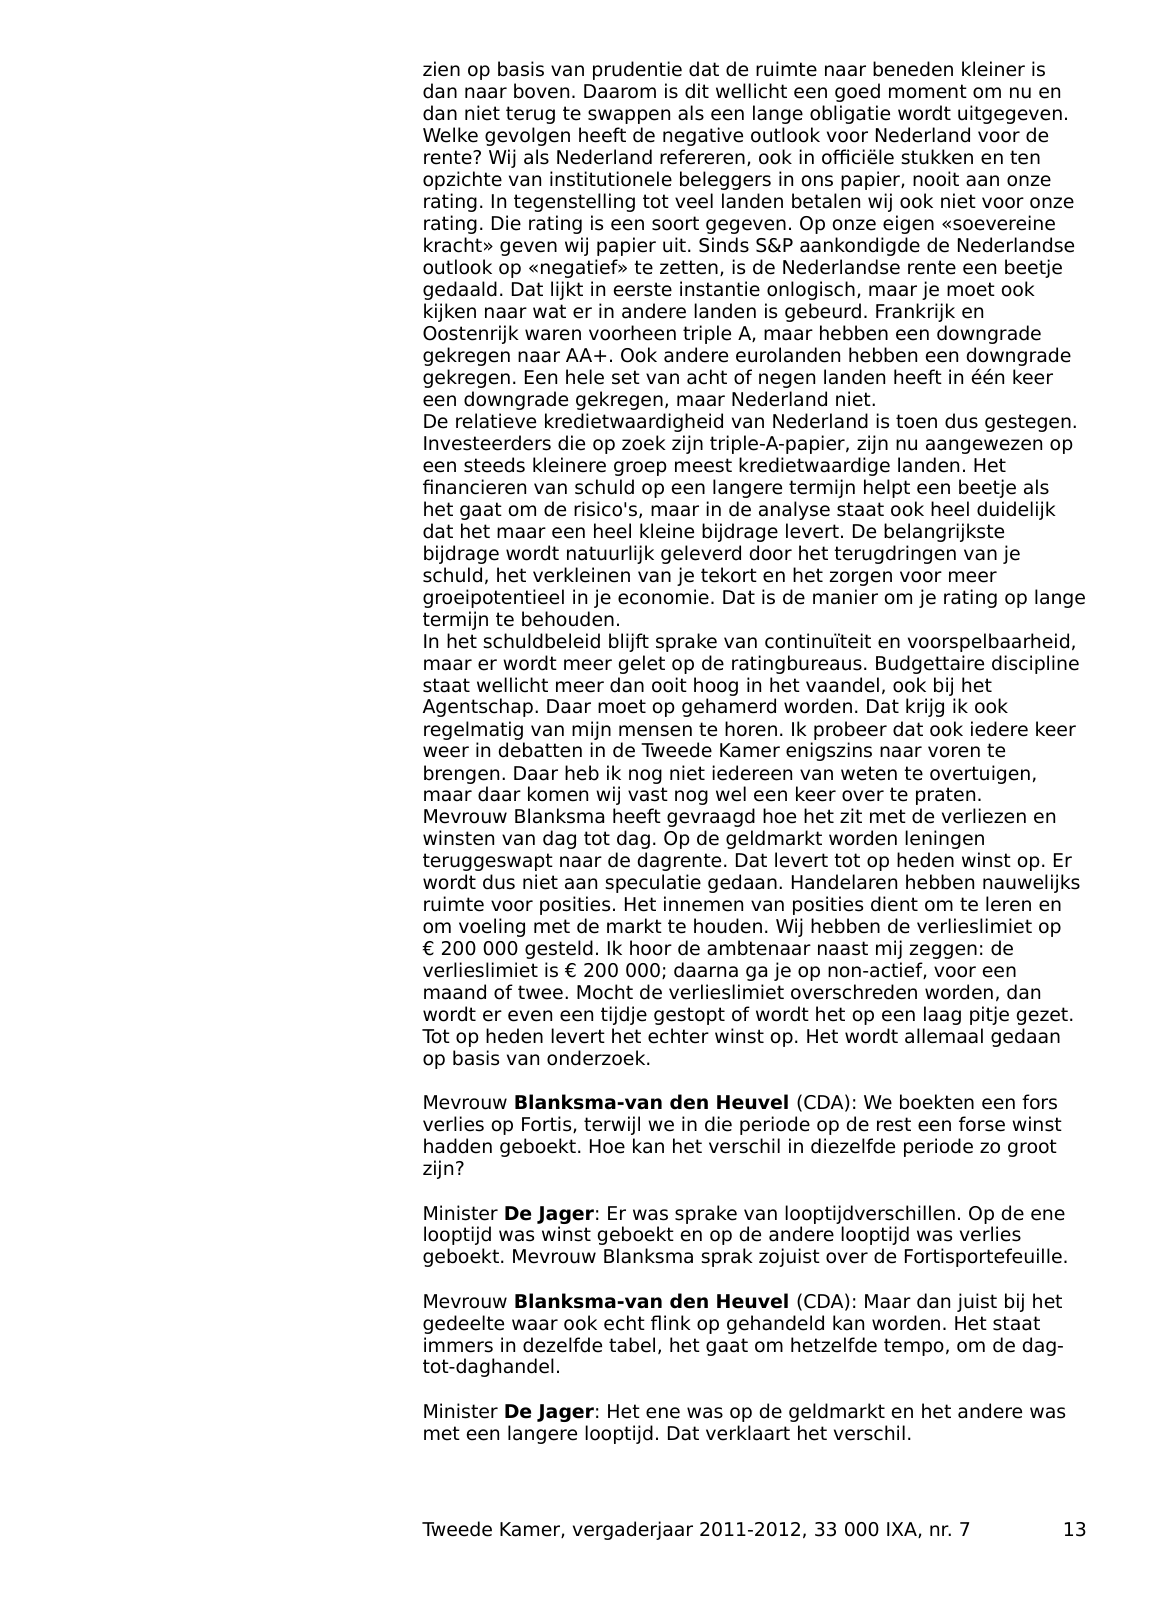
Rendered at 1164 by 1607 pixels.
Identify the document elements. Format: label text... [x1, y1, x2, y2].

text Mevrouw Blanksma-van den Heuvel (CDA): We boekten een fors verlies op Fortis, terwijl we in die periode op de rest een forse winst hadden geboekt. Hoe kan het verschil in diezelfde periode zo groot zijn? [422, 1092, 1087, 1180]
text Mevrouw Blanksma heeft gevraagd hoe het zit met de verliezen en winsten van dag tot dag. Op de geldmarkt worden leningen teruggeswapt naar de dagrente. Dat levert tot op heden winst op. Er wordt dus niet aan speculatie gedaan. Handelaren hebben nauwelijks ruimte voor posities. Het innemen van posities dient om te leren en om voeling met de markt te houden. Wij hebben de verlieslimiet op € 200 000 gesteld. Ik hoor de ambtenaar naast mij zeggen: de verlieslimiet is € 200 000; daarna ga je op non-actief, voor een maand of twee. Mocht de verlieslimiet overschreden worden, dan wordt er even een tijdje gestopt of wordt het op een laag pitje gezet. Tot op heden levert het echter winst op. Het wordt allemaal gedaan op basis van onderzoek. [422, 806, 1087, 1070]
text Minister De Jager: Het ene was op de geldmarkt en het andere was met een langere looptijd. Dat verklaart het verschil. [422, 1401, 1087, 1444]
text De relatieve kredietwaardigheid van Nederland is toen dus gestegen. Investeerders die op zoek zijn triple-A-papier, zijn nu aangewezen op een steeds kleinere groep meest kredietwaardige landen. Het financieren van schuld op een langere termijn helpt een beetje als het gaat om de risico's, maar in de analyse staat ook heel duidelijk dat het maar een heel kleine bijdrage levert. De belangrijkste bijdrage wordt natuurlijk geleverd door het terugdringen van je schuld, het verkleinen van je tekort en het zorgen voor meer groeipotentieel in je economie. Dat is de manier om je rating op lange termijn te behouden. [422, 411, 1087, 631]
text Mevrouw Blanksma-van den Heuvel (CDA): Maar dan juist bij het gedeelte waar ook echt flink op gehandeld kan worden. Het staat immers in dezelfde tabel, het gaat om hetzelfde tempo, om de dag-tot-daghandel. [422, 1291, 1087, 1378]
text zien op basis van prudentie dat de ruimte naar beneden kleiner is dan naar boven. Daarom is dit wellicht een goed moment om nu en dan niet terug te swappen als een lange obligatie wordt uitgegeven. [422, 59, 1087, 125]
text Minister De Jager: Er was sprake van looptijdverschillen. Op de ene looptijd was winst geboekt en op de andere looptijd was verlies geboekt. Mevrouw Blanksma sprak zojuist over de Fortisportefeuille. [422, 1202, 1087, 1268]
text Welke gevolgen heeft de negative outlook voor Nederland voor de rente? Wij als Nederland refereren, ook in officiële stukken en ten opzichte van institutionele beleggers in ons papier, nooit aan onze rating. In tegenstelling tot veel landen betalen wij ook niet voor onze rating. Die rating is een soort gegeven. Op onze eigen «soevereine kracht» geven wij papier uit. Sinds S&P aankondigde de Nederlandse outlook op «negatief» te zetten, is de Nederlandse rente een beetje gedaald. Dat lijkt in eerste instantie onlogisch, maar je moet ook kijken naar wat er in andere landen is gebeurd. Frankrijk en Oostenrijk waren voorheen triple A, maar hebben een downgrade gekregen naar AA+. Ook andere eurolanden hebben een downgrade gekregen. Een hele set van acht of negen landen heeft in één keer een downgrade gekregen, maar Nederland niet. [422, 125, 1087, 411]
text In het schuldbeleid blijft sprake van continuïteit en voorspelbaarheid, maar er wordt meer gelet op de ratingbureaus. Budgettaire discipline staat wellicht meer dan ooit hoog in het vaandel, ook bij het Agentschap. Daar moet op gehamerd worden. Dat krijg ik ook regelmatig van mijn mensen te horen. Ik probeer dat ook iedere keer weer in debatten in de Tweede Kamer enigszins naar voren te brengen. Daar heb ik nog niet iedereen van weten te overtuigen, maar daar komen wij vast nog wel een keer over te praten. [422, 631, 1087, 806]
